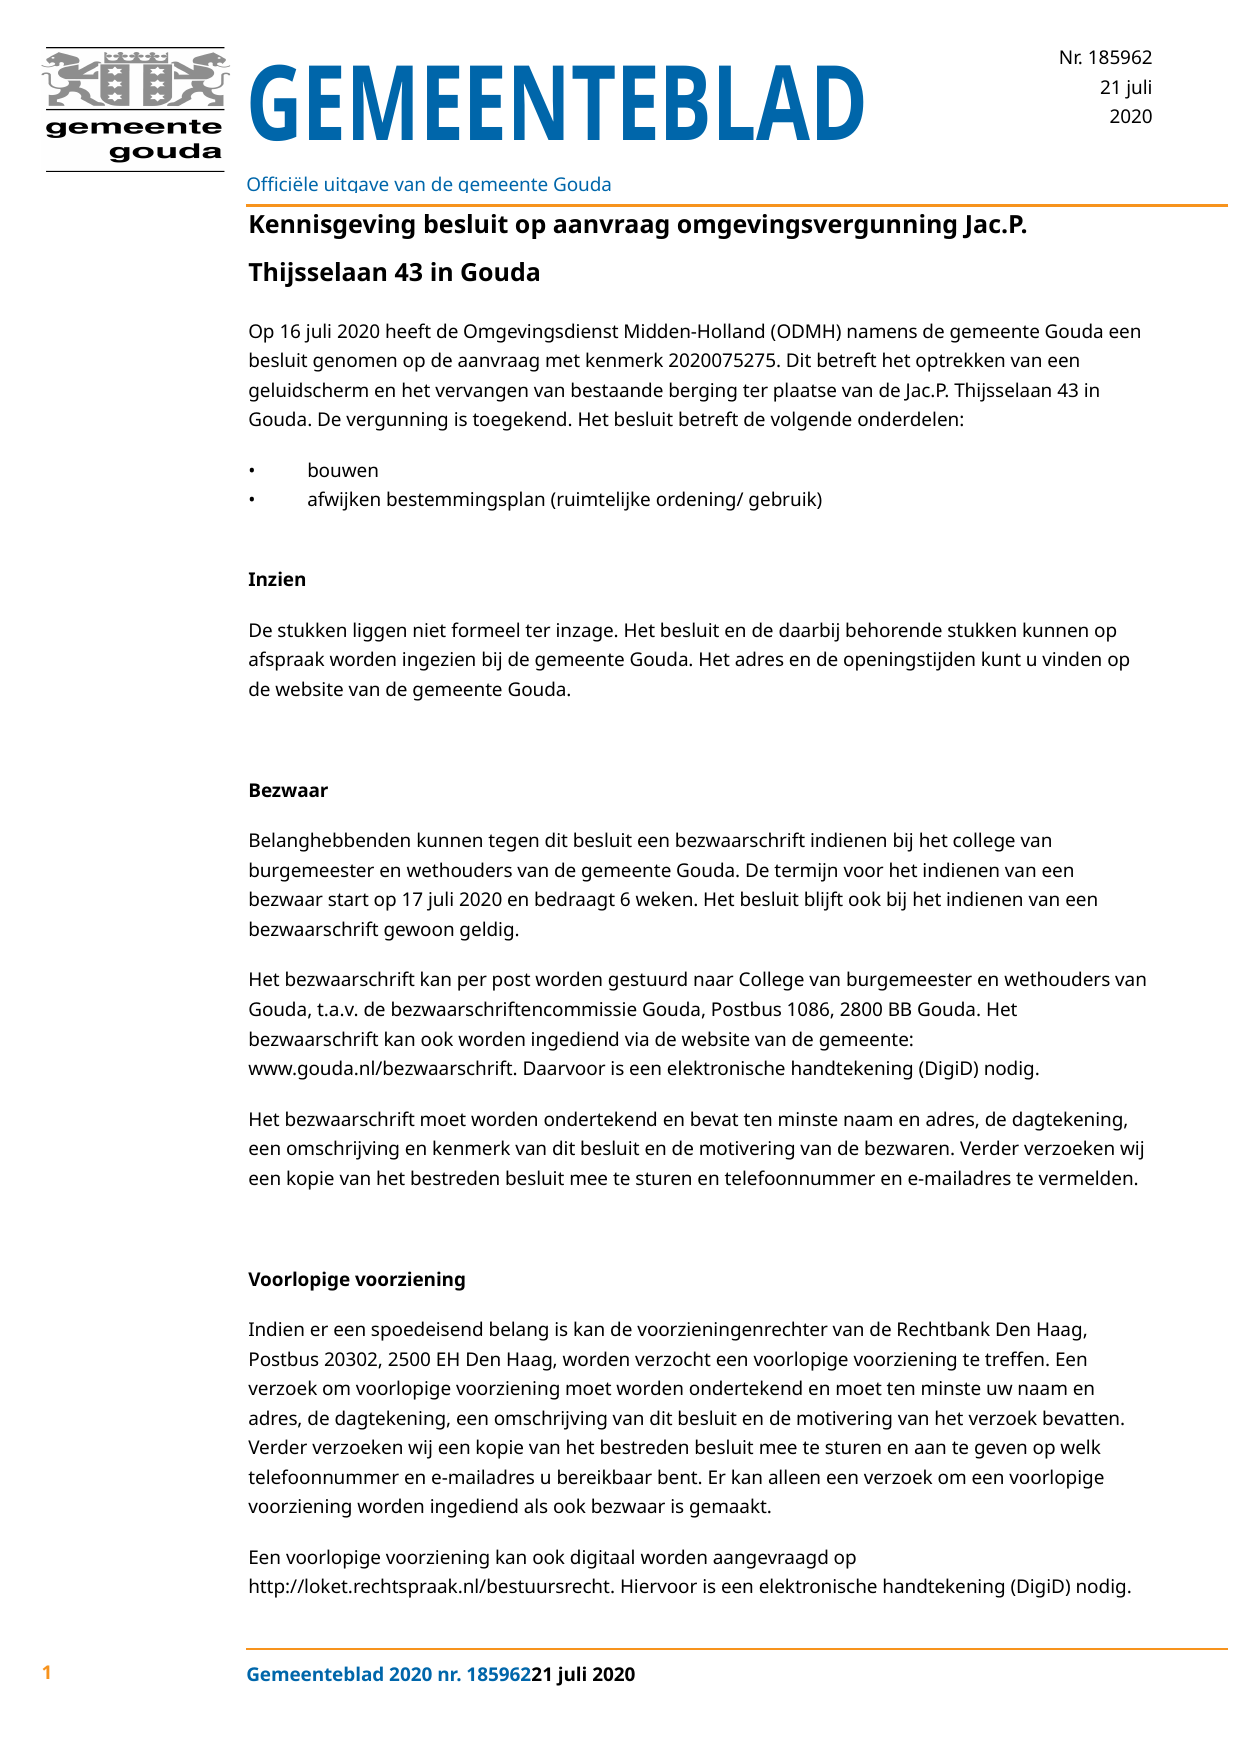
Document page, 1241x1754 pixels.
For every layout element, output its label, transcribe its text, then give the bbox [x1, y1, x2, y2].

text Het bezwaarschrift moet worden ondertekend en bevat ten minste naam en adres, de dagtekening, een omschrijving en kenmerk van dit besluit en de motivering van de bezwaren. Verder verzoeken wij een kopie van het bestreden besluit mee te sturen en telefoonnummer en e-mailadres te vermelden. [248, 1106, 1152, 1191]
text Indien er een spoedeisend belang is kan de voorzieningenrechter van de Rechtbank Den Haag, Postbus 20302, 2500 EH Den Haag, worden verzocht een voorlopige voorziening te treffen. Een verzoek om voorlopige voorziening moet worden ondertekend en moet ten minste uw naam en adres, de dagtekening, een omschrijving van dit besluit en de motivering van het verzoek bevatten. Verder verzoeken wij een kopie van het bestreden besluit mee te sturen en aan te geven op welk telefoonnummer en e-mailadres u bereikbaar bent. Er kan alleen een verzoek om een voorlopige voorziening worden ingediend als ook bezwaar is gemaakt. [248, 1316, 1152, 1519]
text Het bezwaarschrift kan per post worden gestuurd naar College van burgemeester en wethouders van Gouda, t.a.v. de bezwaarschriftencommissie Gouda, Postbus 1086, 2800 BB Gouda. Het bezwaarschrift kan ook worden ingediend via de website van de gemeente: www.gouda.nl/bezwaarschrift. Daarvoor is een elektronische handtekening (DigiD) nodig. [248, 967, 1152, 1081]
text Op 16 juli 2020 heeft de Omgevingsdienst Midden-Holland (ODMH) namens de gemeente Gouda een besluit genomen op de aanvraag met kenmerk 2020075275. Dit betreft het optrekken van een geluidscherm en het vervangen van bestaande berging ter plaatse van de Jac.P. Thijsselaan 43 in Gouda. De vergunning is toegekend. Het besluit betreft de volgende onderdelen: [248, 318, 1152, 432]
text Kennisgeving besluit op aanvraag omgevingsvergunning Jac.P. Thijsselaan 43 in Gouda [248, 207, 1152, 288]
text Voorlopige voorziening [248, 1266, 1152, 1292]
text Inzien [248, 567, 1152, 592]
list bouwen [248, 457, 1152, 483]
list afwijken bestemmingsplan (ruimtelijke ordening/ gebruik) [248, 487, 1152, 512]
text Belanghebbenden kunnen tegen dit besluit een bezwaarschrift indienen bij het college van burgemeester en wethouders van de gemeente Gouda. De termijn voor het indienen van een bezwaar start op 17 juli 2020 en bedraagt 6 weken. Het besluit blijft ook bij het indienen van een bezwaarschrift gewoon geldig. [248, 827, 1152, 942]
picture [41, 47, 231, 172]
text Bezwaar [248, 777, 1152, 803]
text Een voorlopige voorziening kan ook digitaal worden aangevraagd op http://loket.rechtspraak.nl/bestuursrecht. Hiervoor is een elektronische handtekening (DigiD) nodig. [248, 1544, 1152, 1599]
text De stukken liggen niet formeel ter inzage. Het besluit en de daarbij behorende stukken kunnen op afspraak worden ingezien bij de gemeente Gouda. Het adres en de openingstijden kunt u vinden op de website van de gemeente Gouda. [248, 617, 1152, 702]
